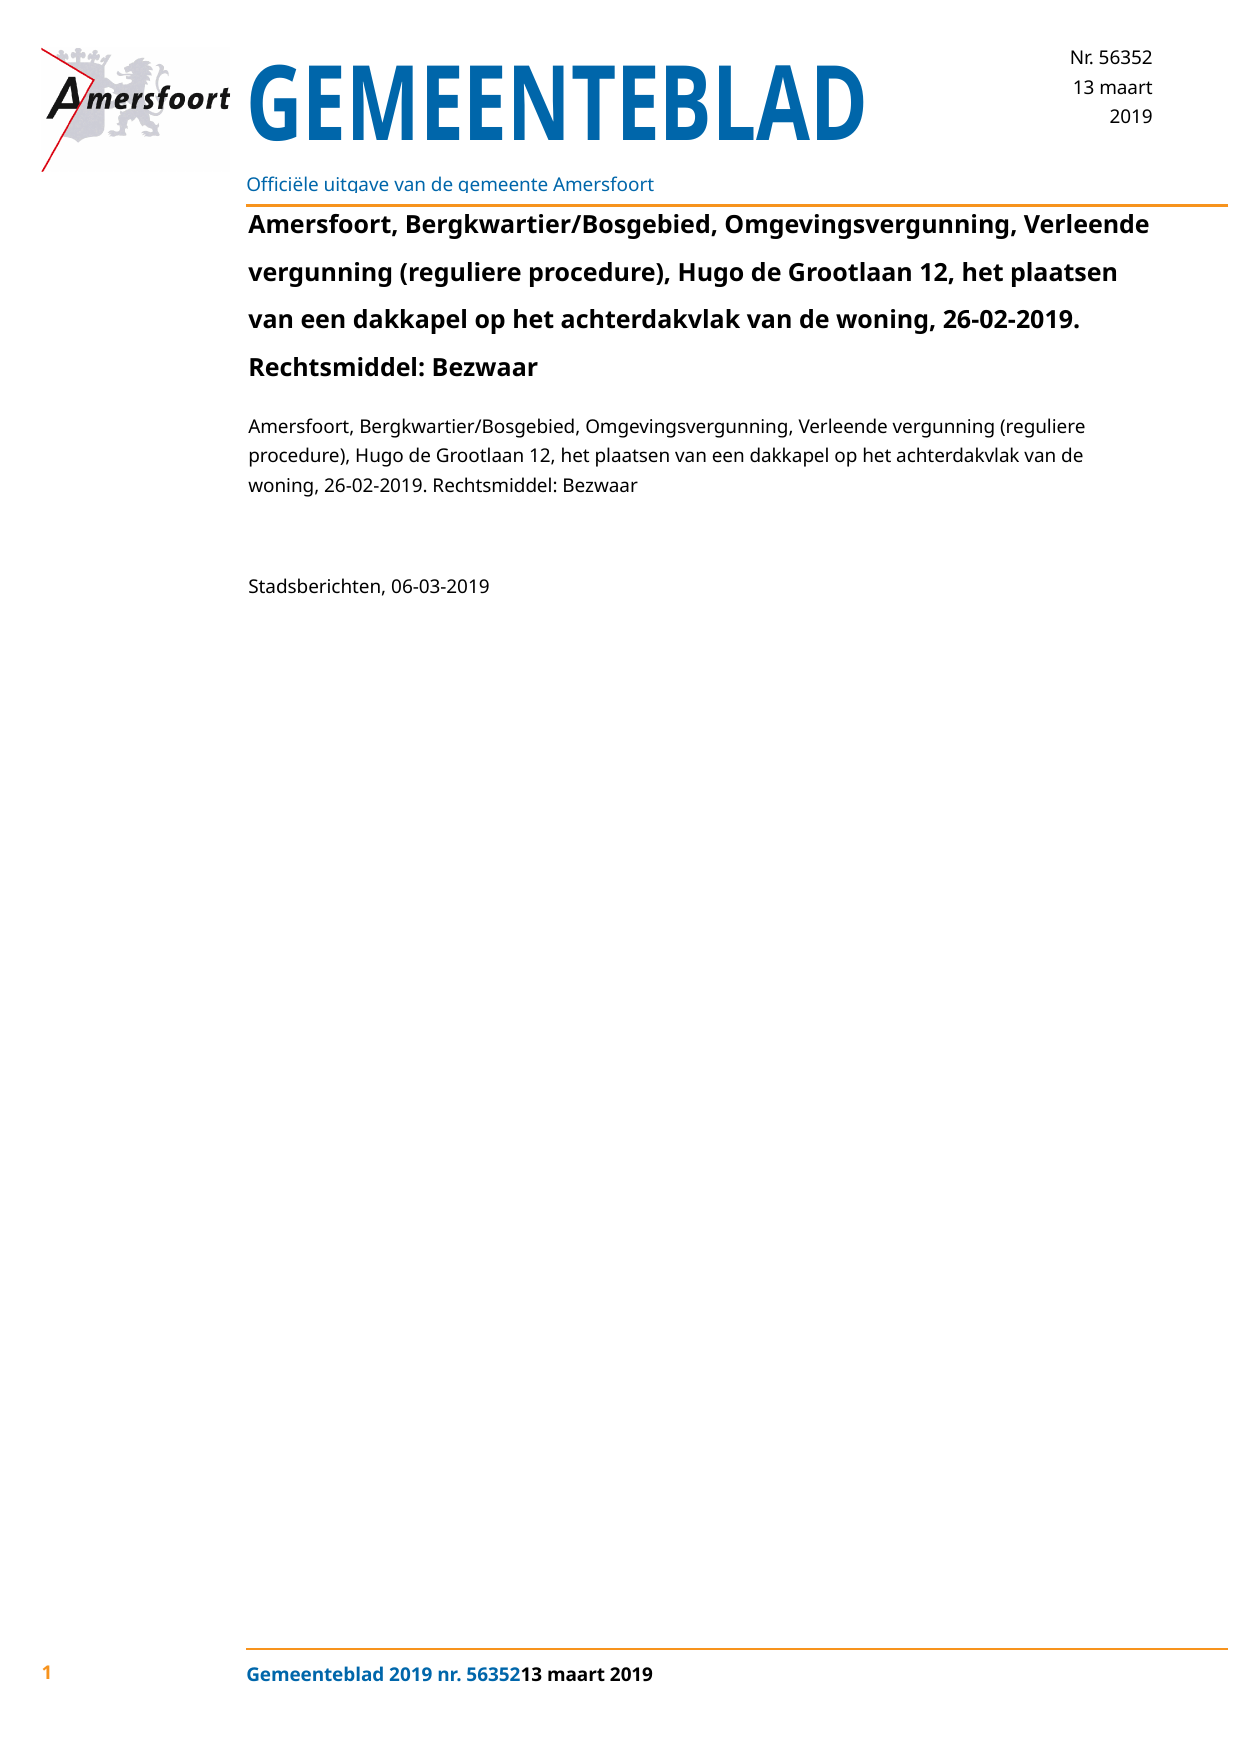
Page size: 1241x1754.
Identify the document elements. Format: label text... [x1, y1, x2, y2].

text Amersfoort, Bergkwartier/Bosgebied, Omgevingsvergunning, Verleende vergunning (reguliere procedure), Hugo de Grootlaan 12, het plaatsen van een dakkapel op het achterdakvlak van de woning, 26-02-2019. Rechtsmiddel: Bezwaar [248, 413, 1152, 498]
picture [41, 47, 231, 172]
text Stadsberichten, 06-03-2019 [248, 573, 1152, 599]
text Amersfoort, Bergkwartier/Bosgebied, Omgevingsvergunning, Verleende vergunning (reguliere procedure), Hugo de Grootlaan 12, het plaatsen van een dakkapel op het achterdakvlak van de woning, 26-02-2019. Rechtsmiddel: Bezwaar [248, 207, 1152, 384]
